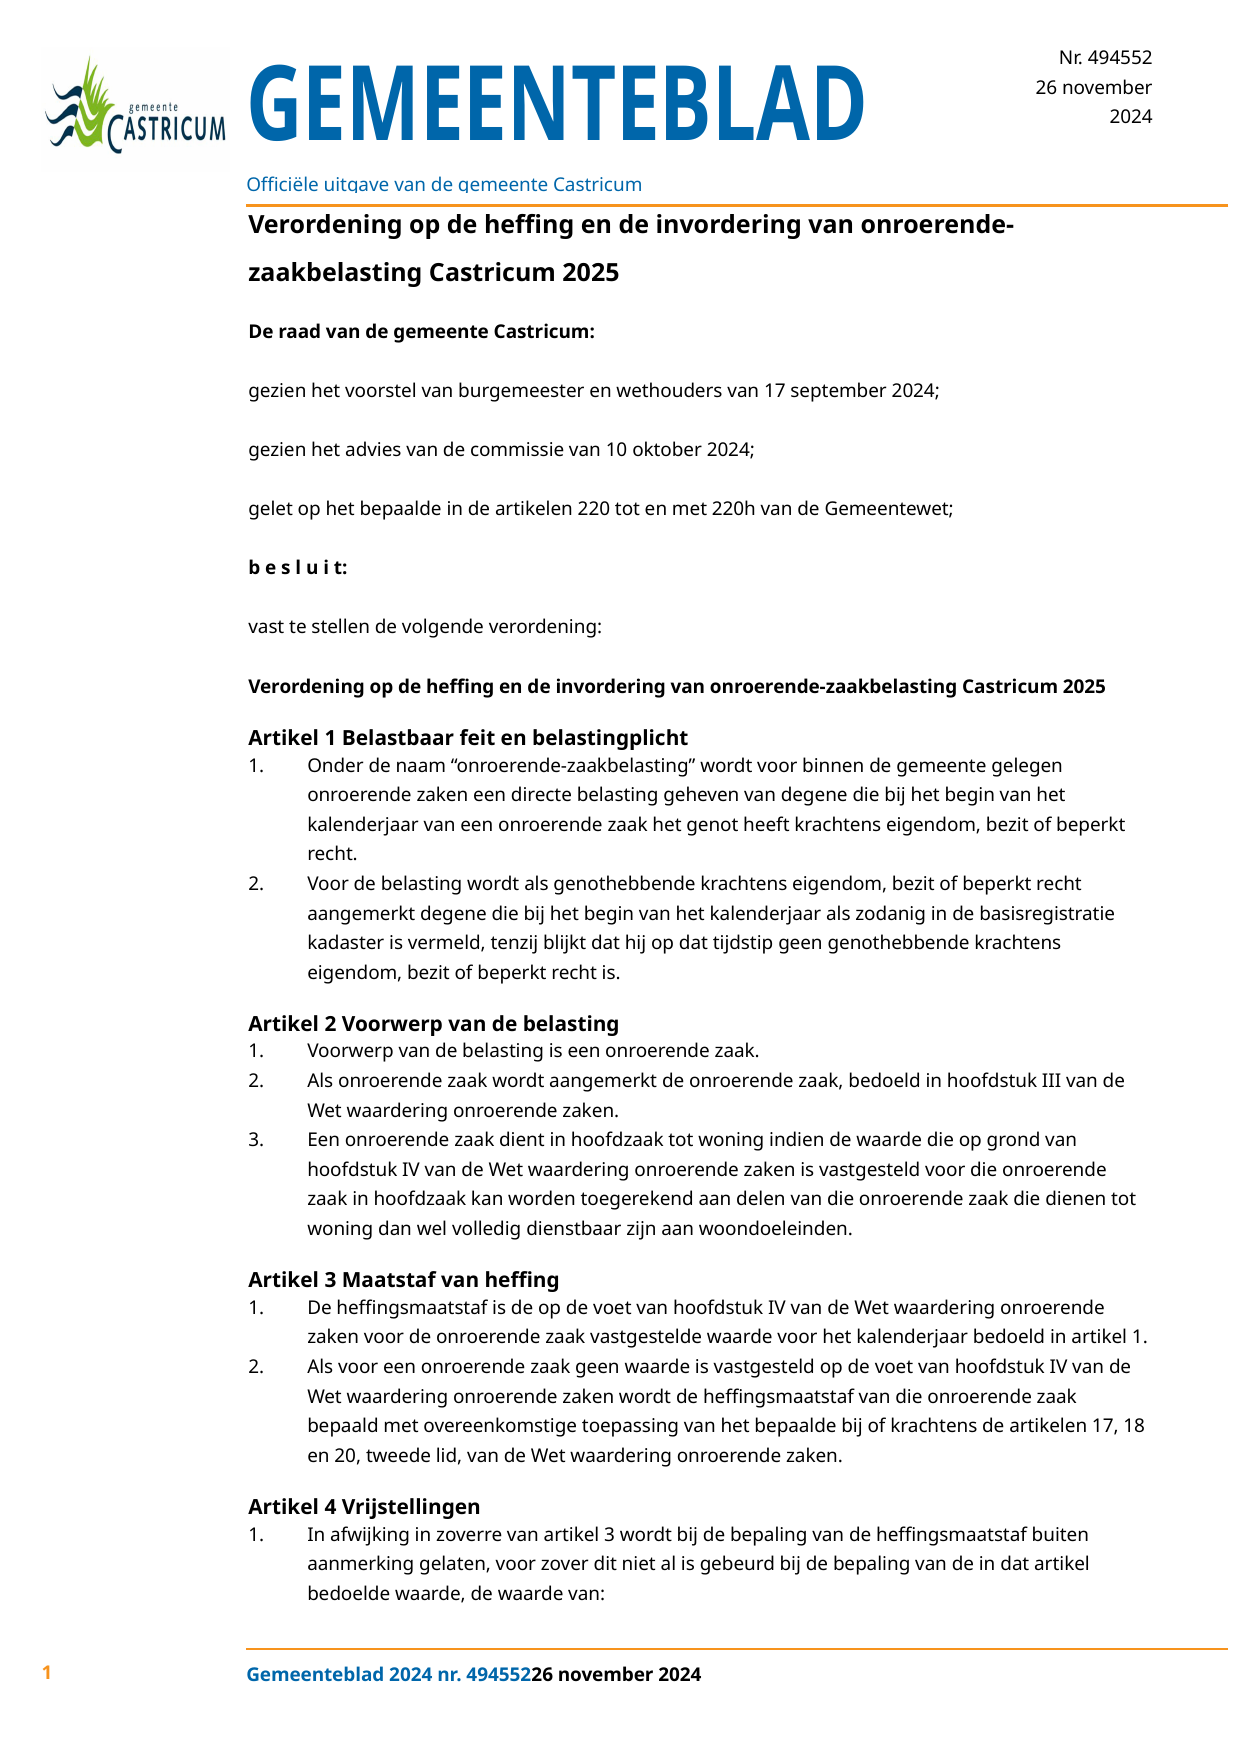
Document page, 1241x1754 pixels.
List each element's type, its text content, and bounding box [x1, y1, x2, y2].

text Verordening op de heffing en de invordering van onroerende-zaakbelasting Castricum 2025 [248, 673, 1152, 699]
text Artikel 4 Vrijstellingen [248, 1492, 1152, 1521]
text vast te stellen de volgende verordening: [248, 614, 1152, 639]
text Artikel 1 Belastbaar feit en belastingplicht [248, 723, 1152, 752]
list Als voor een onroerende zaak geen waarde is vastgesteld op de voet van hoofdstuk IV van de Wet waardering onroerende zaken wordt de heffingsmaatstaf van die onroerende zaak bepaald met overeenkomstige toepassing van het bepaalde bij of krachtens de artikelen 17, 18 en 20, tweede lid, van de Wet waardering onroerende zaken. [248, 1353, 1152, 1468]
list Als onroerende zaak wordt aangemerkt de onroerende zaak, bedoeld in hoofdstuk III van de Wet waardering onroerende zaken. [248, 1067, 1152, 1123]
text b e s l u i t: [248, 554, 1152, 580]
list Voorwerp van de belasting is een onroerende zaak. [248, 1038, 1152, 1063]
list Voor de belasting wordt als genothebbende krachtens eigendom, bezit of beperkt recht aangemerkt degene die bij het begin van het kalenderjaar als zodanig in de basisregistratie kadaster is vermeld, tenzij blijkt dat hij op dat tijdstip geen genothebbende krachtens eigendom, bezit of beperkt recht is. [248, 870, 1152, 984]
text gezien het voorstel van burgemeester en wethouders van 17 september 2024; [248, 377, 1152, 403]
text gelet op het bepaalde in de artikelen 220 tot en met 220h van de Gemeentewet; [248, 495, 1152, 521]
text Artikel 3 Maatstaf van heffing [248, 1266, 1152, 1294]
text gezien het advies van de commissie van 10 oktober 2024; [248, 436, 1152, 462]
text Artikel 2 Voorwerp van de belasting [248, 1009, 1152, 1038]
list Onder de naam “onroerende-zaakbelasting” wordt voor binnen de gemeente gelegen onroerende zaken een directe belasting geheven van degene die bij het begin van het kalenderjaar van een onroerende zaak het genot heeft krachtens eigendom, bezit of beperkt recht. [248, 752, 1152, 866]
text De raad van de gemeente Castricum: [248, 318, 1152, 344]
text Verordening op de heffing en de invordering van onroerende-zaakbelasting Castricum 2025 [248, 207, 1152, 288]
list In afwijking in zoverre van artikel 3 wordt bij de bepaling van de heffingsmaatstaf buiten aanmerking gelaten, voor zover dit niet al is gebeurd bij de bepaling van de in dat artikel bedoelde waarde, de waarde van: [248, 1521, 1152, 1606]
list De heffingsmaatstaf is de op de voet van hoofdstuk IV van de Wet waardering onroerende zaken voor de onroerende zaak vastgestelde waarde voor het kalenderjaar bedoeld in artikel 1. [248, 1294, 1152, 1349]
list Een onroerende zaak dient in hoofdzaak tot woning indien de waarde die op grond van hoofdstuk IV van de Wet waardering onroerende zaken is vastgesteld voor die onroerende zaak in hoofdzaak kan worden toegerekend aan delen van die onroerende zaak die dienen tot woning dan wel volledig dienstbaar zijn aan woondoeleinden. [248, 1126, 1152, 1241]
picture [41, 47, 231, 172]
